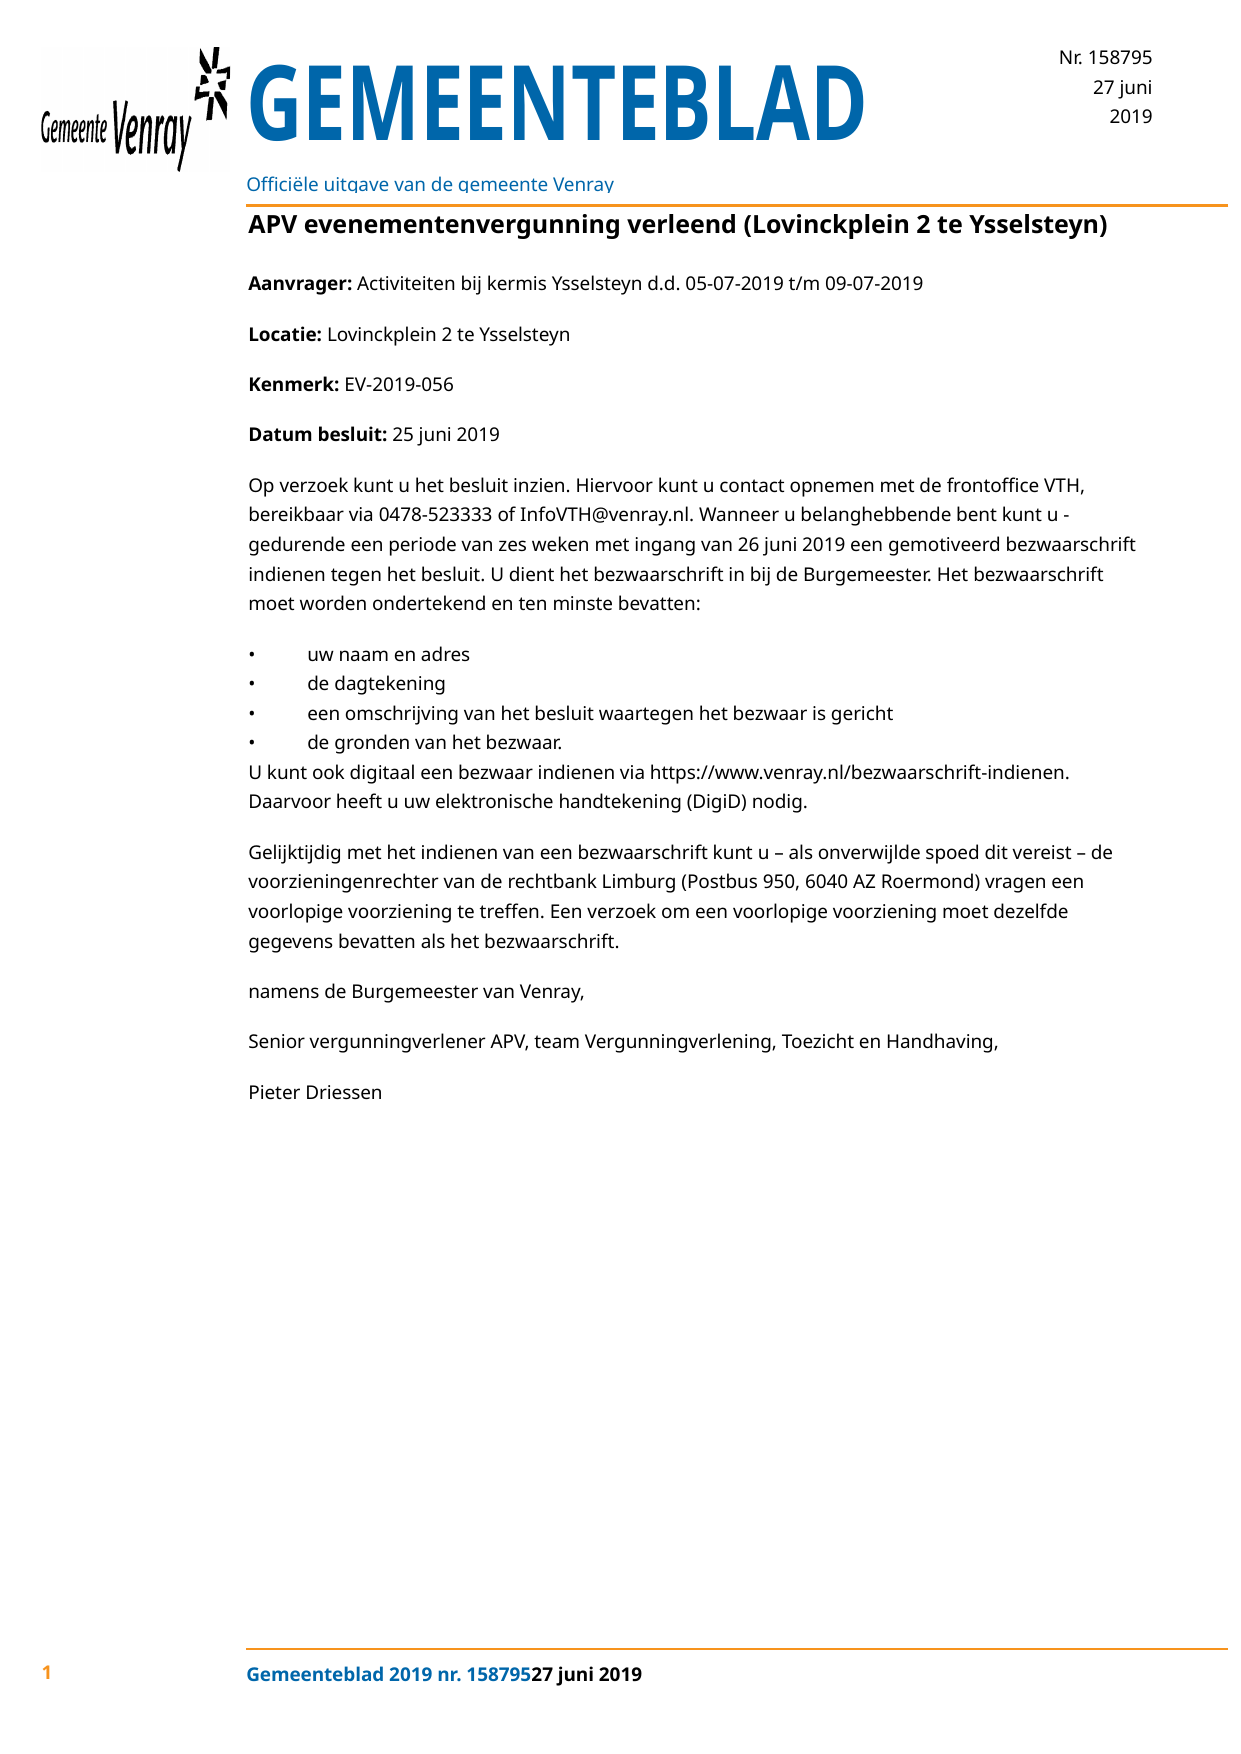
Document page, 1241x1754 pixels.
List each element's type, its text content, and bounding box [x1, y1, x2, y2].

text Locatie: Lovinckplein 2 te Ysselsteyn [248, 321, 1152, 346]
list de dagtekening [248, 670, 1152, 696]
text Pieter Driessen [248, 1079, 1152, 1105]
text namens de Burgemeester van Venray, [248, 978, 1152, 1004]
text Aanvrager: Activiteiten bij kermis Ysselsteyn d.d. 05-07-2019 t/m 09-07-2019 [248, 270, 1152, 296]
text Kenmerk: EV-2019-056 [248, 371, 1152, 397]
list de gronden van het bezwaar. [248, 729, 1152, 755]
text U kunt ook digitaal een bezwaar indienen via https://www.venray.nl/bezwaarschrift-indienen. Daarvoor heeft u uw elektronische handtekening (DigiD) nodig. [248, 759, 1152, 814]
list uw naam en adres [248, 641, 1152, 666]
list een omschrijving van het besluit waartegen het bezwaar is gericht [248, 700, 1152, 726]
text Senior vergunningverlener APV, team Vergunningverlening, Toezicht en Handhaving, [248, 1029, 1152, 1054]
text APV evenementenvergunning verleend (Lovinckplein 2 te Ysselsteyn) [248, 207, 1152, 241]
text Gelijktijdig met het indienen van een bezwaarschrift kunt u – als onverwijlde spoed dit vereist – de voorzieningenrechter van de rechtbank Limburg (Postbus 950, 6040 AZ Roermond) vragen een voorlopige voorziening te treffen. Een verzoek om een voorlopige voorziening moet dezelfde gegevens bevatten als het bezwaarschrift. [248, 839, 1152, 953]
text Op verzoek kunt u het besluit inzien. Hiervoor kunt u contact opnemen met de frontoffice VTH, bereikbaar via 0478-523333 of InfoVTH@venray.nl. Wanneer u belanghebbende bent kunt u - gedurende een periode van zes weken met ingang van 26 juni 2019 een gemotiveerd bezwaarschrift indienen tegen het besluit. U dient het bezwaarschrift in bij de Burgemeester. Het bezwaarschrift moet worden ondertekend en ten minste bevatten: [248, 472, 1152, 616]
picture [41, 47, 231, 172]
text Datum besluit: 25 juni 2019 [248, 422, 1152, 447]
